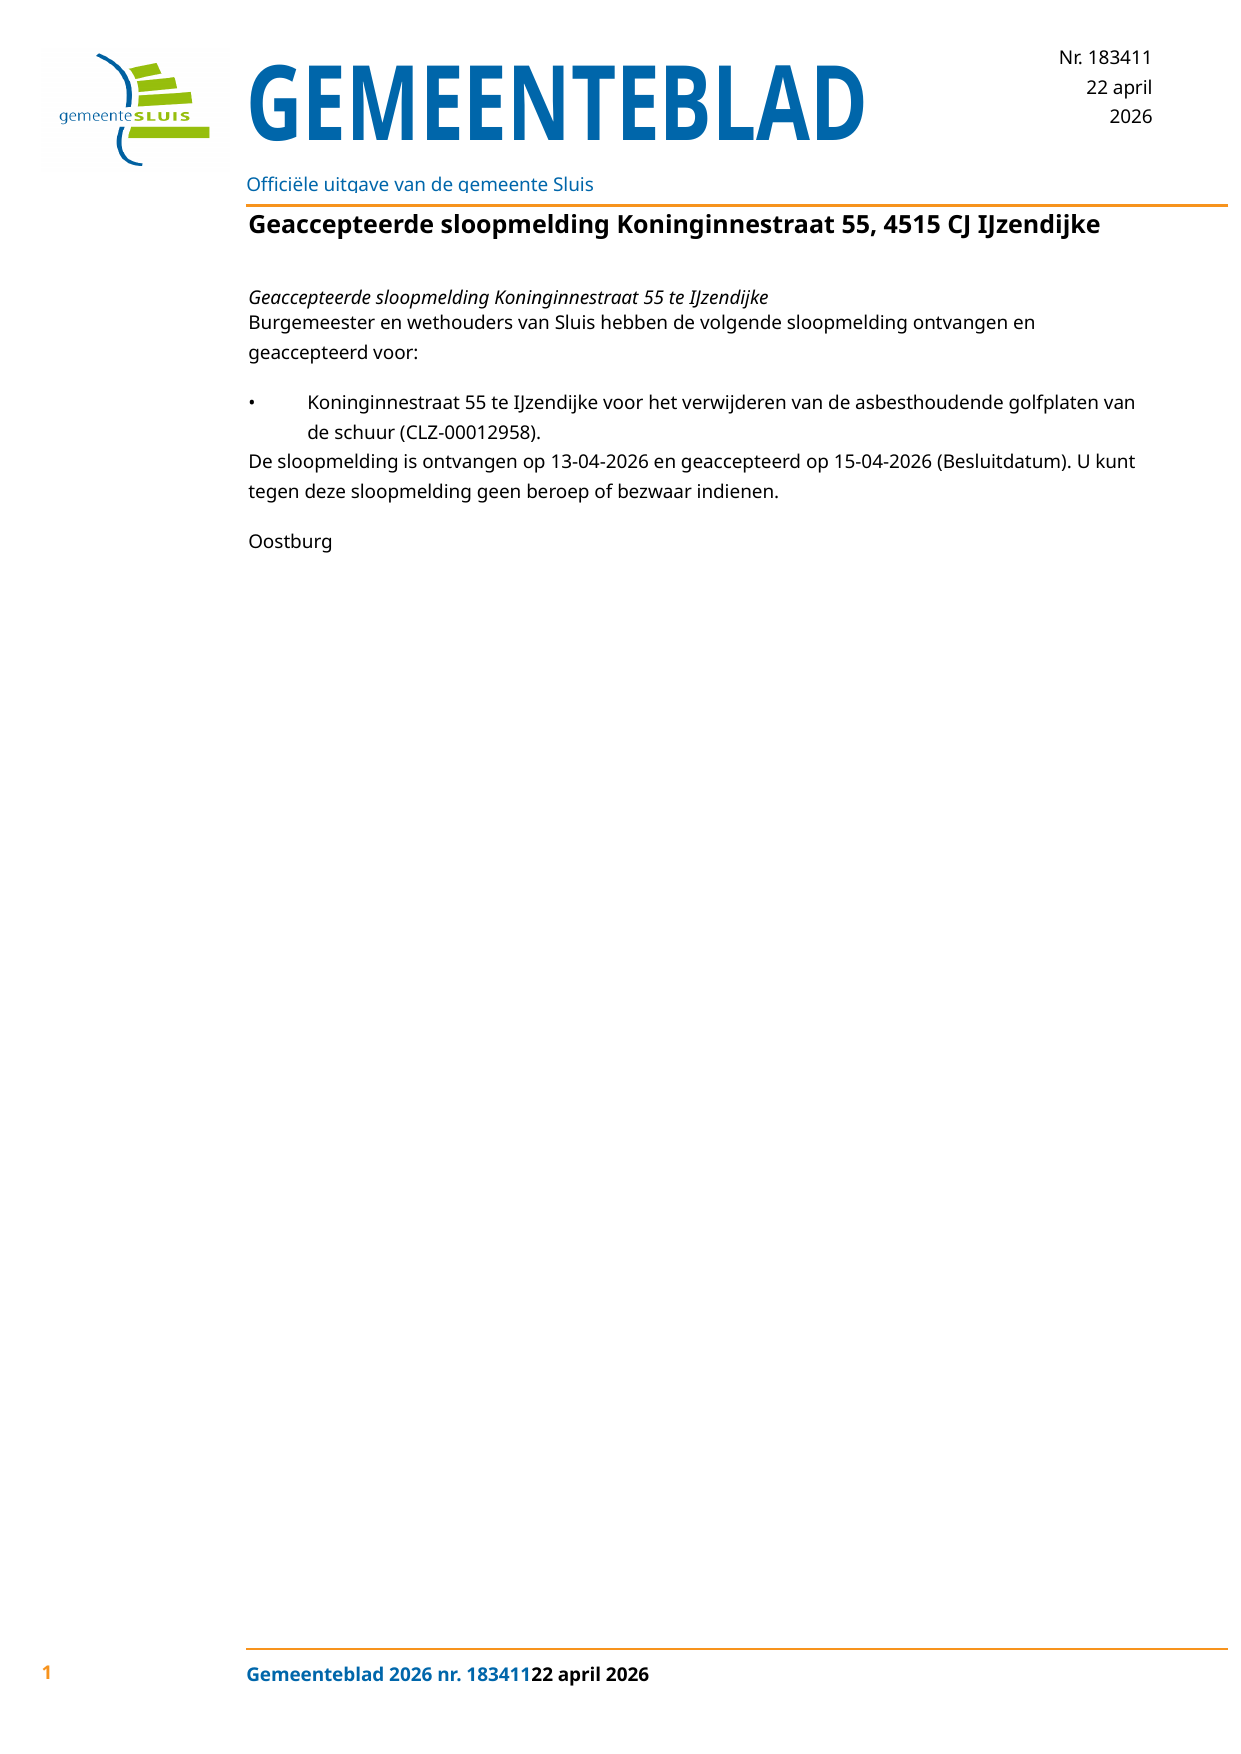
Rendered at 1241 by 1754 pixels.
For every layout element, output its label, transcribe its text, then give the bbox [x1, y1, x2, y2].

text Oostburg [248, 529, 1152, 554]
picture [41, 47, 231, 172]
text Geaccepteerde sloopmelding Koninginnestraat 55, 4515 CJ IJzendijke [248, 207, 1152, 241]
list Koninginnestraat 55 te IJzendijke voor het verwijderen van de asbesthoudende golfplaten van de schuur (CLZ-00012958). [248, 389, 1152, 445]
text Burgemeester en wethouders van Sluis hebben de volgende sloopmelding ontvangen en geaccepteerd voor: [248, 309, 1152, 365]
text Geaccepteerde sloopmelding Koninginnestraat 55 te IJzendijke [248, 284, 1152, 309]
text De sloopmelding is ontvangen op 13-04-2026 en geaccepteerd op 15-04-2026 (Besluitdatum). U kunt tegen deze sloopmelding geen beroep of bezwaar indienen. [248, 449, 1152, 504]
